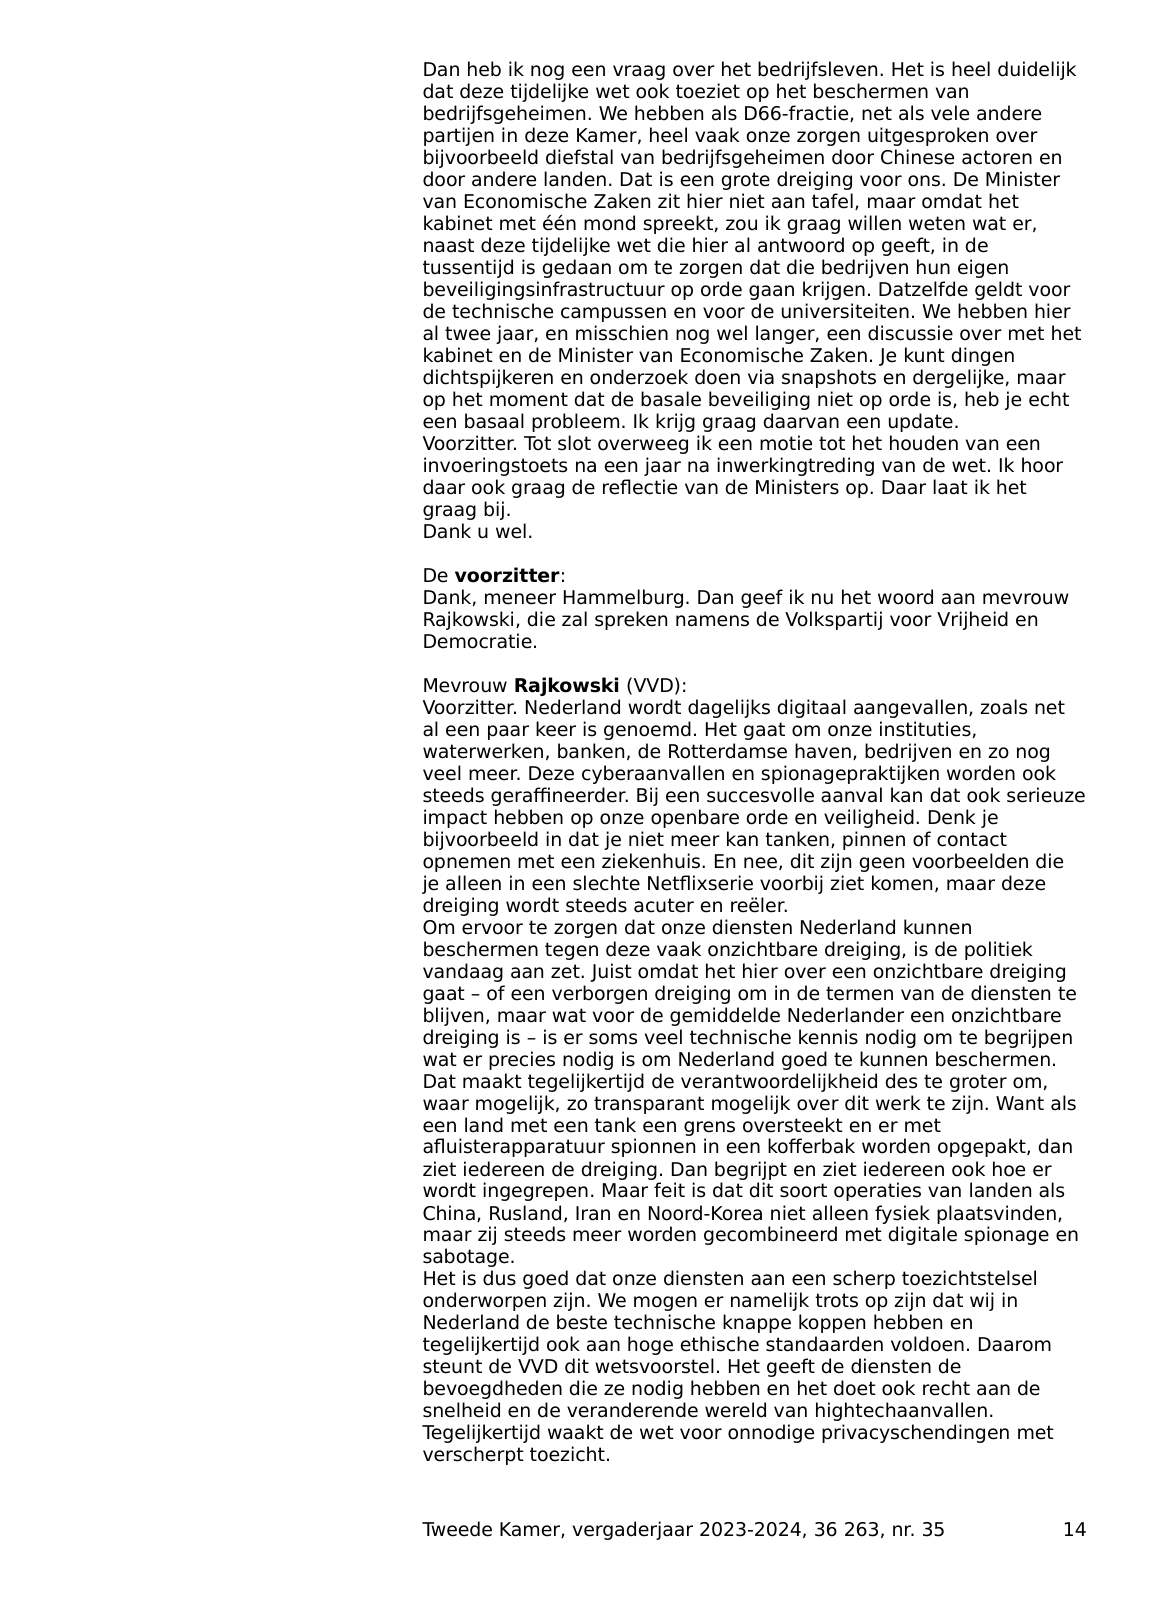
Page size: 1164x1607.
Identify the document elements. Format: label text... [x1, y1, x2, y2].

text Voorzitter. Tot slot overweeg ik een motie tot het houden van een invoeringstoets na een jaar na inwerkingtreding van de wet. Ik hoor daar ook graag de reflectie van de Ministers op. Daar laat ik het graag bij. [422, 433, 1087, 521]
text Dan heb ik nog een vraag over het bedrijfsleven. Het is heel duidelijk dat deze tijdelijke wet ook toeziet op het beschermen van bedrijfsgeheimen. We hebben als D66-fractie, net als vele andere partijen in deze Kamer, heel vaak onze zorgen uitgesproken over bijvoorbeeld diefstal van bedrijfsgeheimen door Chinese actoren en door andere landen. Dat is een grote dreiging voor ons. De Minister van Economische Zaken zit hier niet aan tafel, maar omdat het kabinet met één mond spreekt, zou ik graag willen weten wat er, naast deze tijdelijke wet die hier al antwoord op geeft, in de tussentijd is gedaan om te zorgen dat die bedrijven hun eigen beveiligingsinfrastructuur op orde gaan krijgen. Datzelfde geldt voor de technische campussen en voor de universiteiten. We hebben hier al twee jaar, en misschien nog wel langer, een discussie over met het kabinet en de Minister van Economische Zaken. Je kunt dingen dichtspijkeren en onderzoek doen via snapshots en dergelijke, maar op het moment dat de basale beveiliging niet op orde is, heb je echt een basaal probleem. Ik krijg graag daarvan een update. [422, 59, 1087, 433]
text De voorzitter: [422, 565, 1087, 587]
text Mevrouw Rajkowski (VVD): [422, 675, 1087, 697]
text Voorzitter. Nederland wordt dagelijks digitaal aangevallen, zoals net al een paar keer is genoemd. Het gaat om onze instituties, waterwerken, banken, de Rotterdamse haven, bedrijven en zo nog veel meer. Deze cyberaanvallen en spionagepraktijken worden ook steeds geraffineerder. Bij een succesvolle aanval kan dat ook serieuze impact hebben op onze openbare orde en veiligheid. Denk je bijvoorbeeld in dat je niet meer kan tanken, pinnen of contact opnemen met een ziekenhuis. En nee, dit zijn geen voorbeelden die je alleen in een slechte Netflixserie voorbij ziet komen, maar deze dreiging wordt steeds acuter en reëler. [422, 697, 1087, 917]
text Het is dus goed dat onze diensten aan een scherp toezichtstelsel onderworpen zijn. We mogen er namelijk trots op zijn dat wij in Nederland de beste technische knappe koppen hebben en tegelijkertijd ook aan hoge ethische standaarden voldoen. Daarom steunt de VVD dit wetsvoorstel. Het geeft de diensten de bevoegdheden die ze nodig hebben en het doet ook recht aan de snelheid en de veranderende wereld van hightechaanvallen. Tegelijkertijd waakt de wet voor onnodige privacyschendingen met verscherpt toezicht. [422, 1268, 1087, 1466]
text Om ervoor te zorgen dat onze diensten Nederland kunnen beschermen tegen deze vaak onzichtbare dreiging, is de politiek vandaag aan zet. Juist omdat het hier over een onzichtbare dreiging gaat – of een verborgen dreiging om in de termen van de diensten te blijven, maar wat voor de gemiddelde Nederlander een onzichtbare dreiging is – is er soms veel technische kennis nodig om te begrijpen wat er precies nodig is om Nederland goed te kunnen beschermen. Dat maakt tegelijkertijd de verantwoordelijkheid des te groter om, waar mogelijk, zo transparant mogelijk over dit werk te zijn. Want als een land met een tank een grens oversteekt en er met afluisterapparatuur spionnen in een kofferbak worden opgepakt, dan ziet iedereen de dreiging. Dan begrijpt en ziet iedereen ook hoe er wordt ingegrepen. Maar feit is dat dit soort operaties van landen als China, Rusland, Iran en Noord-Korea niet alleen fysiek plaatsvinden, maar zij steeds meer worden gecombineerd met digitale spionage en sabotage. [422, 917, 1087, 1268]
text Dank u wel. [422, 521, 1087, 543]
text Dank, meneer Hammelburg. Dan geef ik nu het woord aan mevrouw Rajkowski, die zal spreken namens de Volkspartij voor Vrijheid en Democratie. [422, 587, 1087, 653]
